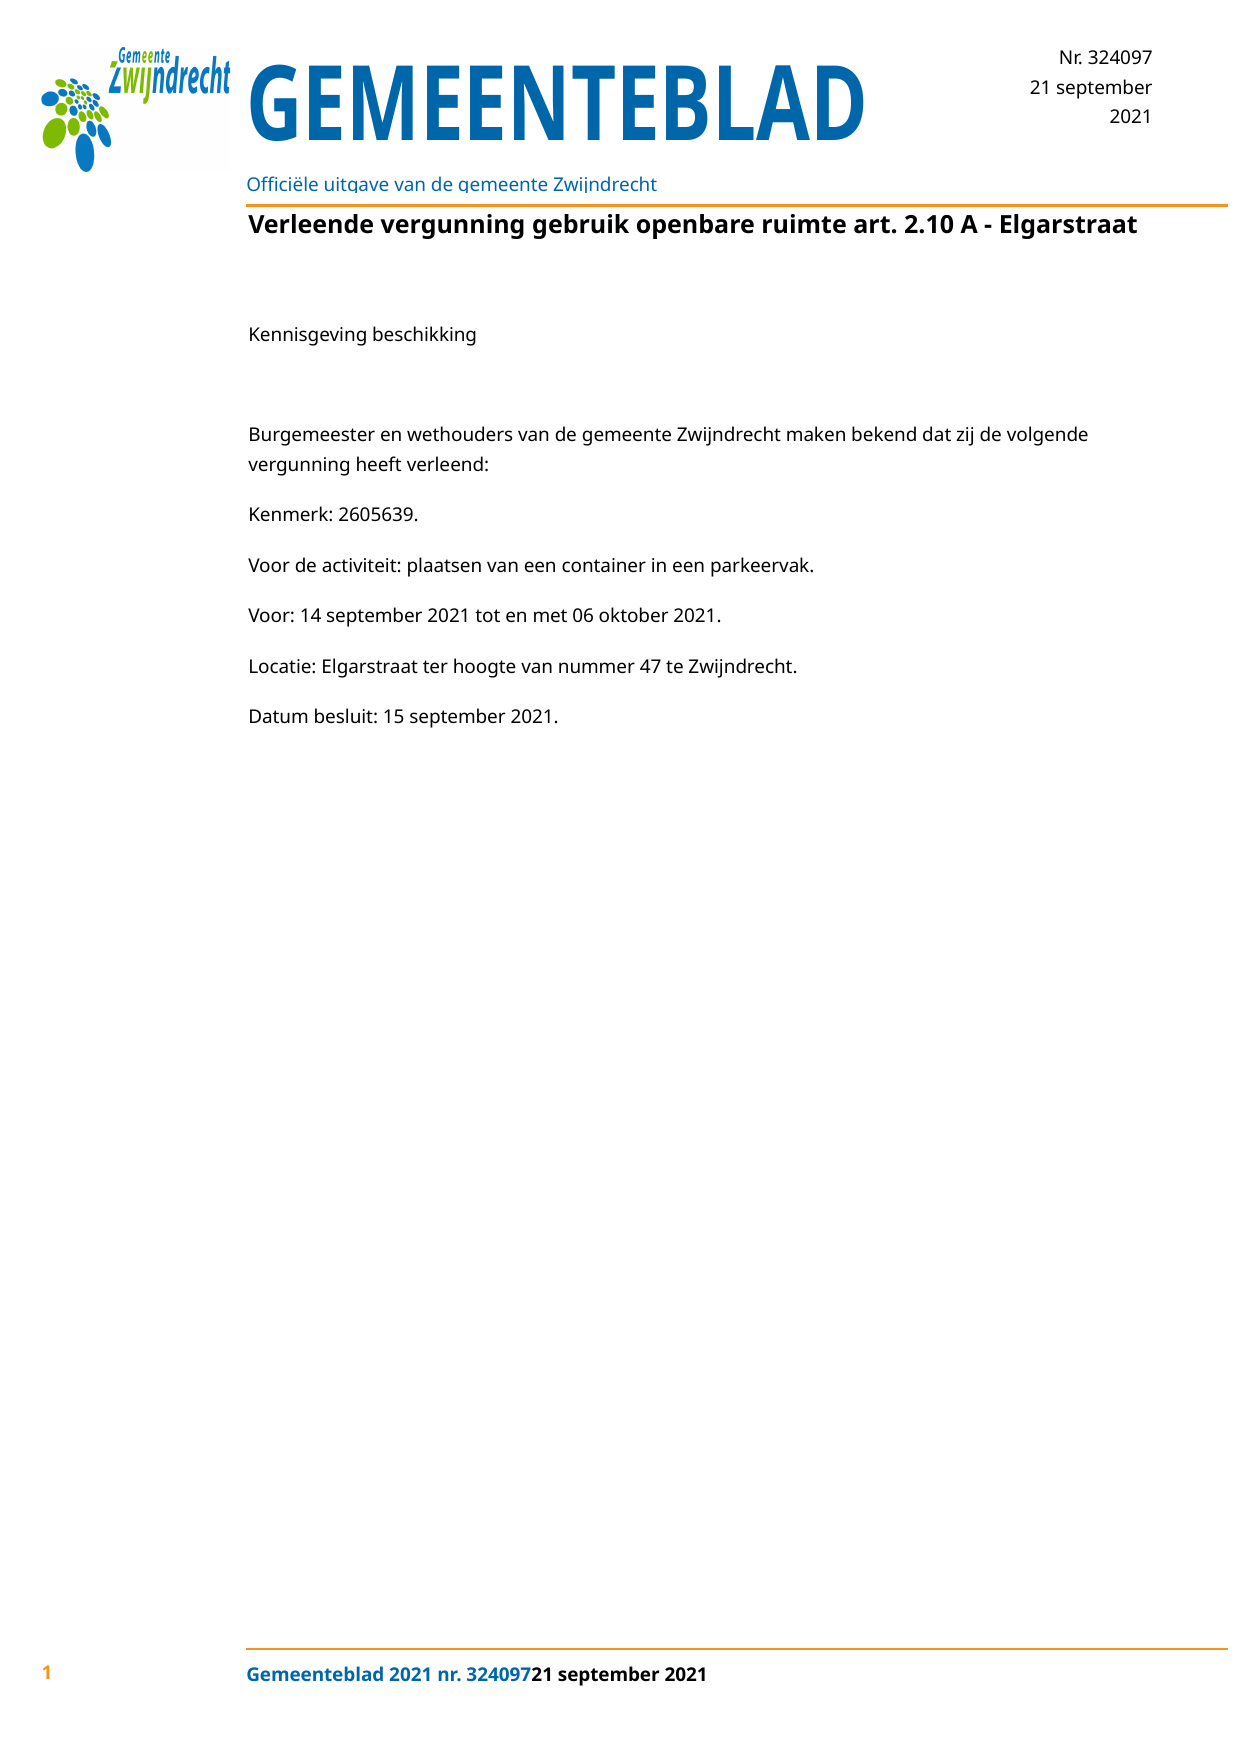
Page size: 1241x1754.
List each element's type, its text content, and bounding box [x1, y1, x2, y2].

text Kennisgeving beschikking [248, 321, 1152, 346]
text Verleende vergunning gebruik openbare ruimte art. 2.10 A - Elgarstraat [248, 207, 1152, 241]
text Burgemeester en wethouders van de gemeente Zwijndrecht maken bekend dat zij de volgende vergunning heeft verleend: [248, 422, 1152, 477]
text Voor de activiteit: plaatsen van een container in een parkeervak. [248, 552, 1152, 578]
picture [41, 47, 231, 172]
text Kenmerk: 2605639. [248, 502, 1152, 527]
text Voor: 14 september 2021 tot en met 06 oktober 2021. [248, 602, 1152, 628]
text Locatie: Elgarstraat ter hoogte van nummer 47 te Zwijndrecht. [248, 653, 1152, 678]
text Datum besluit: 15 september 2021. [248, 703, 1152, 729]
